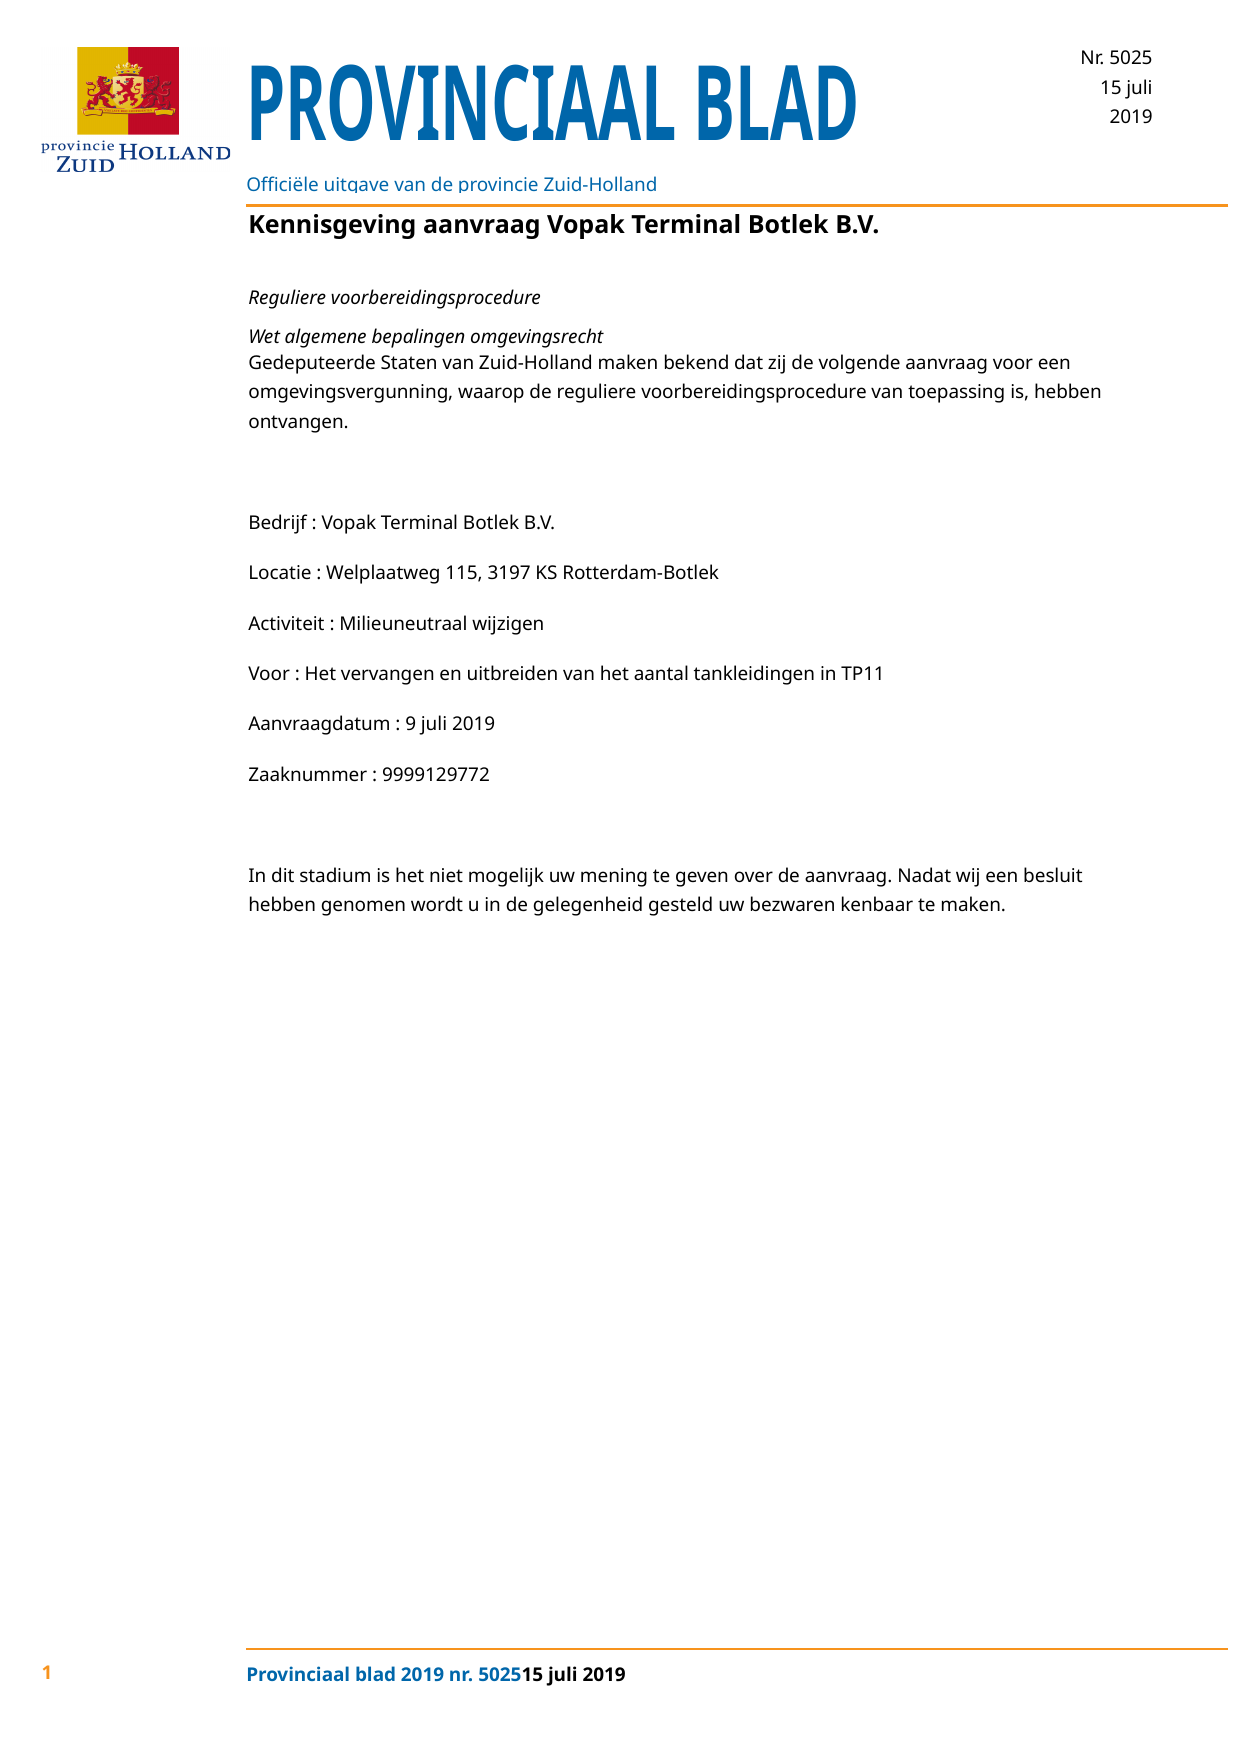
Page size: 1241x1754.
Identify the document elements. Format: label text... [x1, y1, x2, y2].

text Aanvraagdatum : 9 juli 2019 [248, 711, 1152, 736]
picture [41, 47, 231, 172]
text Reguliere voorbereidingsprocedure [248, 284, 1152, 309]
text Zaaknummer : 9999129772 [248, 761, 1152, 787]
text In dit stadium is het niet mogelijk uw mening te geven over de aanvraag. Nadat wij een besluit hebben genomen wordt u in de gelegenheid gesteld uw bezwaren kenbaar te maken. [248, 862, 1152, 917]
text Activiteit : Milieuneutraal wijzigen [248, 610, 1152, 635]
text Voor : Het vervangen en uitbreiden van het aantal tankleidingen in TP11 [248, 660, 1152, 686]
text Locatie : Welplaatweg 115, 3197 KS Rotterdam-Botlek [248, 559, 1152, 585]
text Wet algemene bepalingen omgevingsrecht [248, 323, 1152, 349]
text Kennisgeving aanvraag Vopak Terminal Botlek B.V. [248, 207, 1152, 241]
text Gedeputeerde Staten van Zuid-Holland maken bekend dat zij de volgende aanvraag voor een omgevingsvergunning, waarop de reguliere voorbereidingsprocedure van toepassing is, hebben ontvangen. [248, 349, 1152, 434]
text Bedrijf : Vopak Terminal Botlek B.V. [248, 509, 1152, 534]
